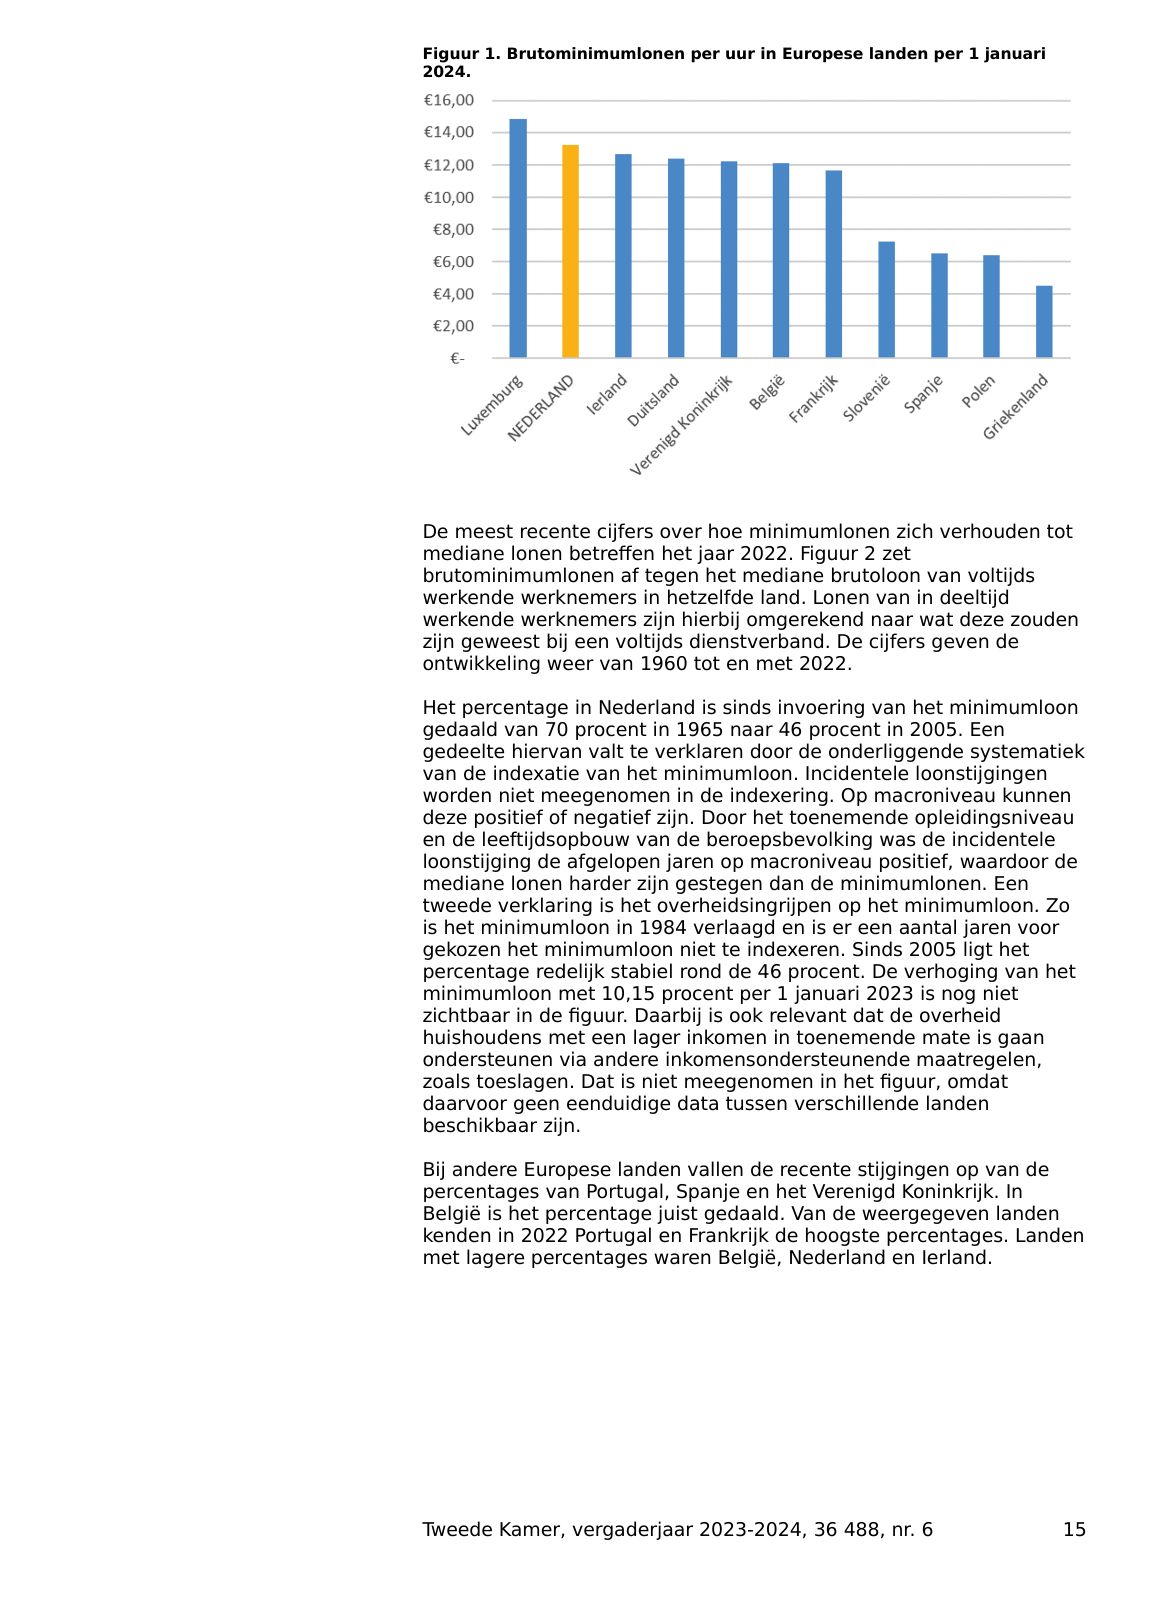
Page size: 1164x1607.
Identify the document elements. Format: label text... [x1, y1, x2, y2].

text Figuur 1. Brutominimumlonen per uur in Europese landen per 1 januari 2024. [422, 45, 1072, 81]
picture [422, 92, 1072, 477]
text De meest recente cijfers over hoe minimumlonen zich verhouden tot mediane lonen betreffen het jaar 2022. Figuur 2 zet brutominimumlonen af tegen het mediane brutoloon van voltijds werkende werknemers in hetzelfde land. Lonen van in deeltijd werkende werknemers zijn hierbij omgerekend naar wat deze zouden zijn geweest bij een voltijds dienstverband. De cijfers geven de ontwikkeling weer van 1960 tot en met 2022. [422, 521, 1087, 675]
text Het percentage in Nederland is sinds invoering van het minimumloon gedaald van 70 procent in 1965 naar 46 procent in 2005. Een gedeelte hiervan valt te verklaren door de onderliggende systematiek van de indexatie van het minimumloon. Incidentele loonstijgingen worden niet meegenomen in de indexering. Op macroniveau kunnen deze positief of negatief zijn. Door het toenemende opleidingsniveau en de leeftijdsopbouw van de beroepsbevolking was de incidentele loonstijging de afgelopen jaren op macroniveau positief, waardoor de mediane lonen harder zijn gestegen dan de minimumlonen. Een tweede verklaring is het overheidsingrijpen op het minimumloon. Zo is het minimumloon in 1984 verlaagd en is er een aantal jaren voor gekozen het minimumloon niet te indexeren. Sinds 2005 ligt het percentage redelijk stabiel rond de 46 procent. De verhoging van het minimumloon met 10,15 procent per 1 januari 2023 is nog niet zichtbaar in de figuur. Daarbij is ook relevant dat de overheid huishoudens met een lager inkomen in toenemende mate is gaan ondersteunen via andere inkomensondersteunende maatregelen, zoals toeslagen. Dat is niet meegenomen in het figuur, omdat daarvoor geen eenduidige data tussen verschillende landen beschikbaar zijn. [422, 697, 1087, 1136]
text Bij andere Europese landen vallen de recente stijgingen op van de percentages van Portugal, Spanje en het Verenigd Koninkrijk. In België is het percentage juist gedaald. Van de weergegeven landen kenden in 2022 Portugal en Frankrijk de hoogste percentages. Landen met lagere percentages waren België, Nederland en Ierland. [422, 1159, 1087, 1268]
